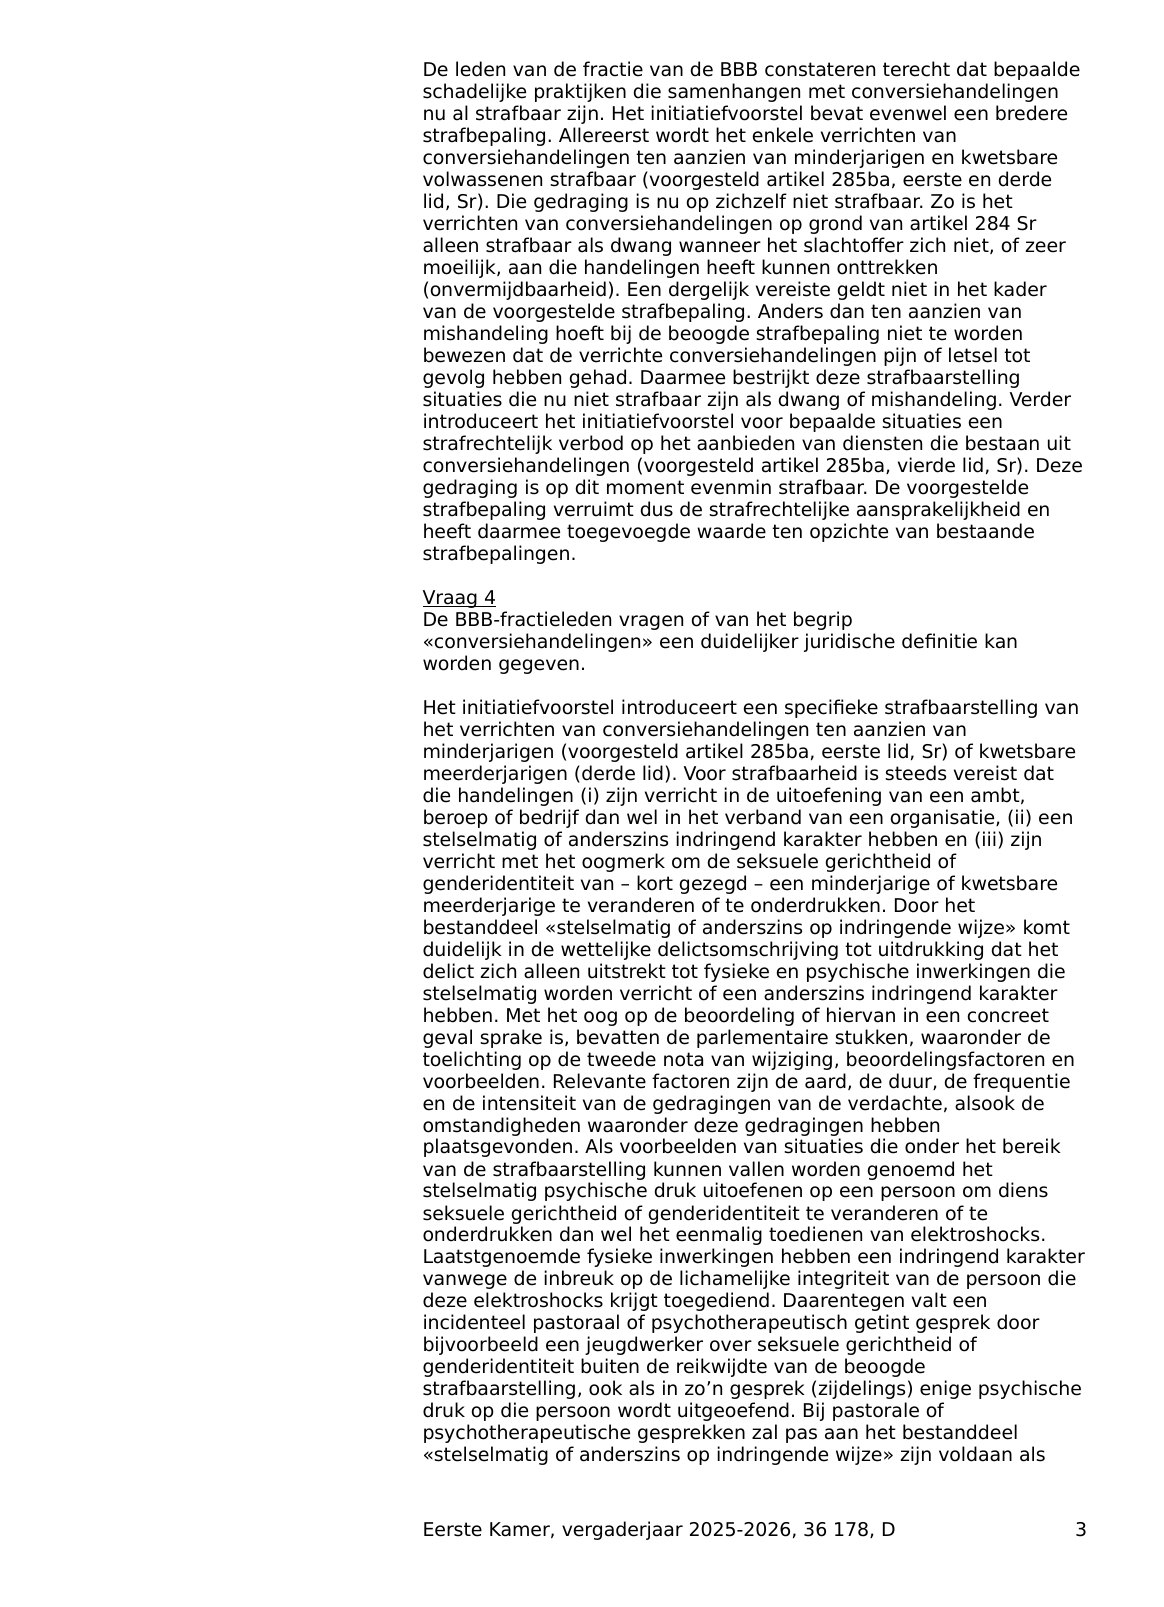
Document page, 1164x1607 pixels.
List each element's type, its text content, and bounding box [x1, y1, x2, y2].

text Het initiatiefvoorstel introduceert een specifieke strafbaarstelling van het verrichten van conversiehandelingen ten aanzien van minderjarigen (voorgesteld artikel 285ba, eerste lid, Sr) of kwetsbare meerderjarigen (derde lid). Voor strafbaarheid is steeds vereist dat die handelingen (i) zijn verricht in de uitoefening van een ambt, beroep of bedrijf dan wel in het verband van een organisatie, (ii) een stelselmatig of anderszins indringend karakter hebben en (iii) zijn verricht met het oogmerk om de seksuele gerichtheid of genderidentiteit van – kort gezegd – een minderjarige of kwetsbare meerderjarige te veranderen of te onderdrukken. Door het bestanddeel «stelselmatig of anderszins op indringende wijze» komt duidelijk in de wettelijke delictsomschrijving tot uitdrukking dat het delict zich alleen uitstrekt tot fysieke en psychische inwerkingen die stelselmatig worden verricht of een anderszins indringend karakter hebben. Met het oog op de beoordeling of hiervan in een concreet geval sprake is, bevatten de parlementaire stukken, waaronder de toelichting op de tweede nota van wijziging, beoordelingsfactoren en voorbeelden. Relevante factoren zijn de aard, de duur, de frequentie en de intensiteit van de gedragingen van de verdachte, alsook de omstandigheden waaronder deze gedragingen hebben plaatsgevonden. Als voorbeelden van situaties die onder het bereik van de strafbaarstelling kunnen vallen worden genoemd het stelselmatig psychische druk uitoefenen op een persoon om diens seksuele gerichtheid of genderidentiteit te veranderen of te onderdrukken dan wel het eenmalig toedienen van elektroshocks. Laatstgenoemde fysieke inwerkingen hebben een indringend karakter vanwege de inbreuk op de lichamelijke integriteit van de persoon die deze elektroshocks krijgt toegediend. Daarentegen valt een incidenteel pastoraal of psychotherapeutisch getint gesprek door bijvoorbeeld een jeugdwerker over seksuele gerichtheid of genderidentiteit buiten de reikwijdte van de beoogde strafbaarstelling, ook als in zo’n gesprek (zijdelings) enige psychische druk op die persoon wordt uitgeoefend. Bij pastorale of psychotherapeutische gesprekken zal pas aan het bestanddeel «stelselmatig of anderszins op indringende wijze» zijn voldaan als [422, 697, 1087, 1466]
text De BBB-fractieleden vragen of van het begrip «conversiehandelingen» een duidelijker juridische definitie kan worden gegeven. [422, 609, 1087, 675]
text De leden van de fractie van de BBB constateren terecht dat bepaalde schadelijke praktijken die samenhangen met conversiehandelingen nu al strafbaar zijn. Het initiatiefvoorstel bevat evenwel een bredere strafbepaling. Allereerst wordt het enkele verrichten van conversiehandelingen ten aanzien van minderjarigen en kwetsbare volwassenen strafbaar (voorgesteld artikel 285ba, eerste en derde lid, Sr). Die gedraging is nu op zichzelf niet strafbaar. Zo is het verrichten van conversiehandelingen op grond van artikel 284 Sr alleen strafbaar als dwang wanneer het slachtoffer zich niet, of zeer moeilijk, aan die handelingen heeft kunnen onttrekken (onvermijdbaarheid). Een dergelijk vereiste geldt niet in het kader van de voorgestelde strafbepaling. Anders dan ten aanzien van mishandeling hoeft bij de beoogde strafbepaling niet te worden bewezen dat de verrichte conversiehandelingen pijn of letsel tot gevolg hebben gehad. Daarmee bestrijkt deze strafbaarstelling situaties die nu niet strafbaar zijn als dwang of mishandeling. Verder introduceert het initiatiefvoorstel voor bepaalde situaties een strafrechtelijk verbod op het aanbieden van diensten die bestaan uit conversiehandelingen (voorgesteld artikel 285ba, vierde lid, Sr). Deze gedraging is op dit moment evenmin strafbaar. De voorgestelde strafbepaling verruimt dus de strafrechtelijke aansprakelijkheid en heeft daarmee toegevoegde waarde ten opzichte van bestaande strafbepalingen. [422, 59, 1087, 564]
text Vraag 4 [422, 587, 1087, 609]
